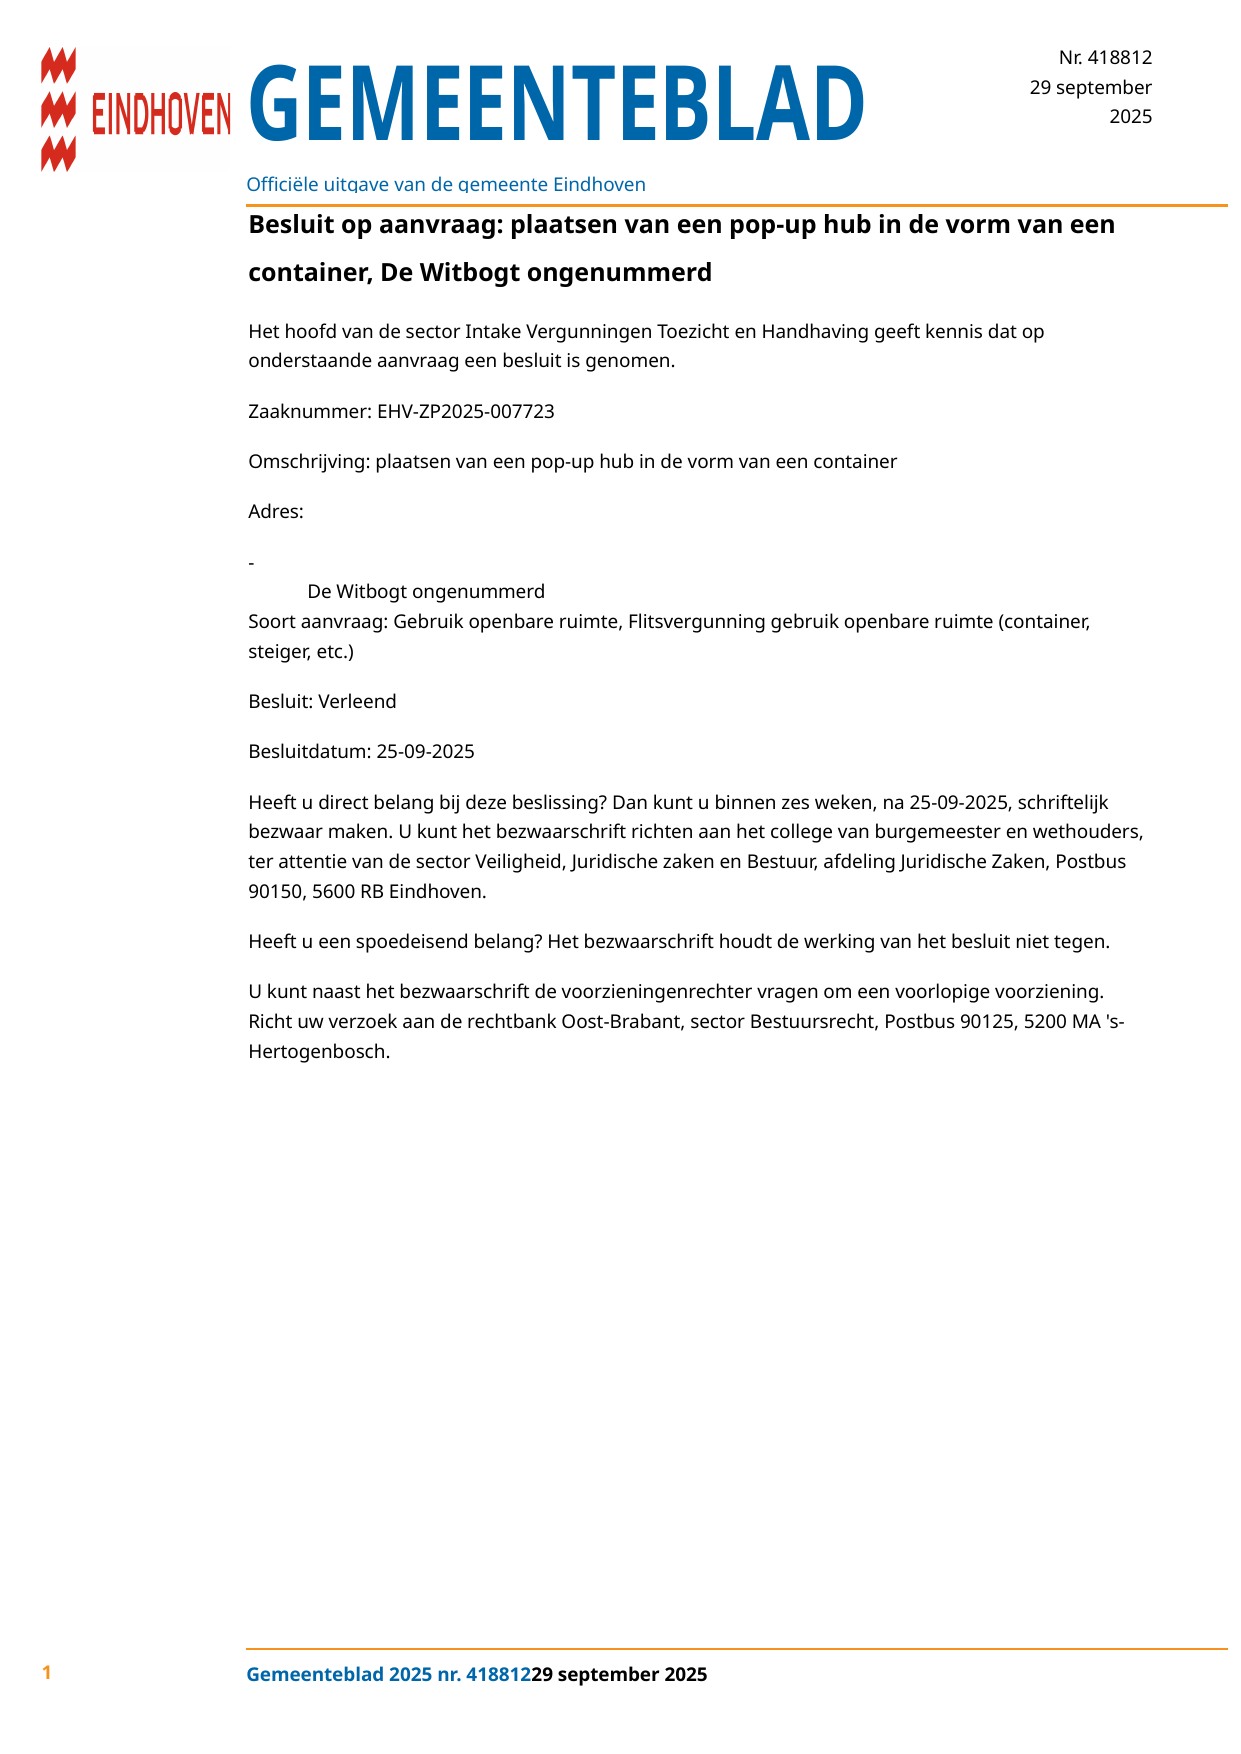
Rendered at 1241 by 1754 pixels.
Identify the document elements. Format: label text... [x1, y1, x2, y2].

text Soort aanvraag: Gebruik openbare ruimte, Flitsvergunning gebruik openbare ruimte (container, steiger, etc.) [248, 608, 1152, 664]
text Adres: [248, 499, 1152, 524]
text Besluit: Verleend [248, 688, 1152, 714]
text Zaaknummer: EHV-ZP2025-007723 [248, 398, 1152, 424]
text Heeft u een spoedeisend belang? Het bezwaarschrift houdt de werking van het besluit niet tegen. [248, 928, 1152, 954]
text Besluitdatum: 25-09-2025 [248, 739, 1152, 764]
text Heeft u direct belang bij deze beslissing? Dan kunt u binnen zes weken, na 25-09-2025, schriftelijk bezwaar maken. U kunt het bezwaarschrift richten aan het college van burgemeester en wethouders, ter attentie van de sector Veiligheid, Juridische zaken en Bestuur, afdeling Juridische Zaken, Postbus 90150, 5600 RB Eindhoven. [248, 789, 1152, 904]
text U kunt naast het bezwaarschrift de voorzieningenrechter vragen om een voorlopige voorziening. Richt uw verzoek aan de rechtbank Oost-Brabant, sector Bestuursrecht, Postbus 90125, 5200 MA 's-Hertogenbosch. [248, 979, 1152, 1064]
text Besluit op aanvraag: plaatsen van een pop-up hub in de vorm van een container, De Witbogt ongenummerd [248, 207, 1152, 288]
text Het hoofd van de sector Intake Vergunningen Toezicht en Handhaving geeft kennis dat op onderstaande aanvraag een besluit is genomen. [248, 318, 1152, 373]
list De Witbogt ongenummerd [248, 579, 1152, 604]
picture [41, 47, 231, 172]
text Omschrijving: plaatsen van een pop-up hub in de vorm van een container [248, 448, 1152, 474]
